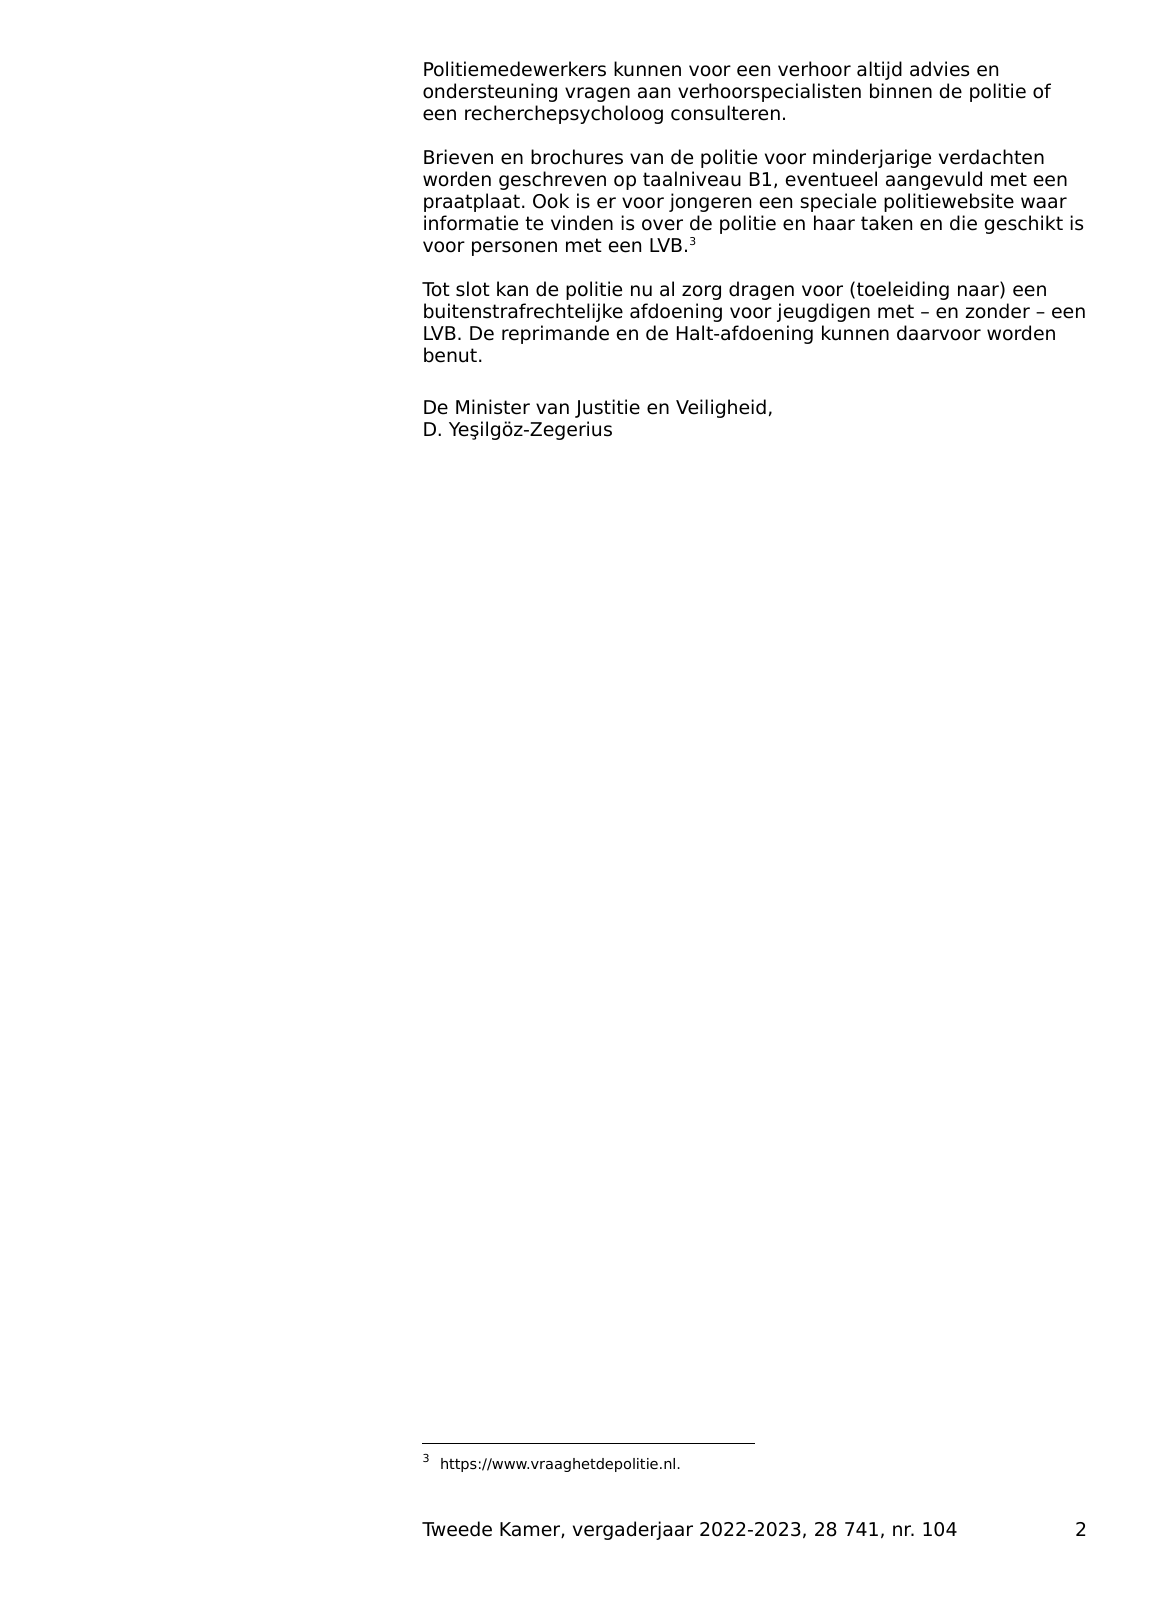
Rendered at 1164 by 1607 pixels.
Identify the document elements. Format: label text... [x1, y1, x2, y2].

text https://www.vraaghetdepolitie.nl. [422, 1452, 1087, 1474]
text De Minister van Justitie en Veiligheid, D. Yeşilgöz-Zegerius [422, 397, 1087, 441]
text Tot slot kan de politie nu al zorg dragen voor (toeleiding naar) een buitenstrafrechtelijke afdoening voor jeugdigen met – en zonder – een LVB. De reprimande en de Halt-afdoening kunnen daarvoor worden benut. [422, 279, 1087, 367]
text Politiemedewerkers kunnen voor een verhoor altijd advies en ondersteuning vragen aan verhoorspecialisten binnen de politie of een recherchepsycholoog consulteren. [422, 59, 1087, 125]
text Brieven en brochures van de politie voor minderjarige verdachten worden geschreven op taalniveau B1, eventueel aangevuld met een praatplaat. Ook is er voor jongeren een speciale politiewebsite waar informatie te vinden is over de politie en haar taken en die geschikt is voor personen met een LVB. [422, 147, 1087, 257]
